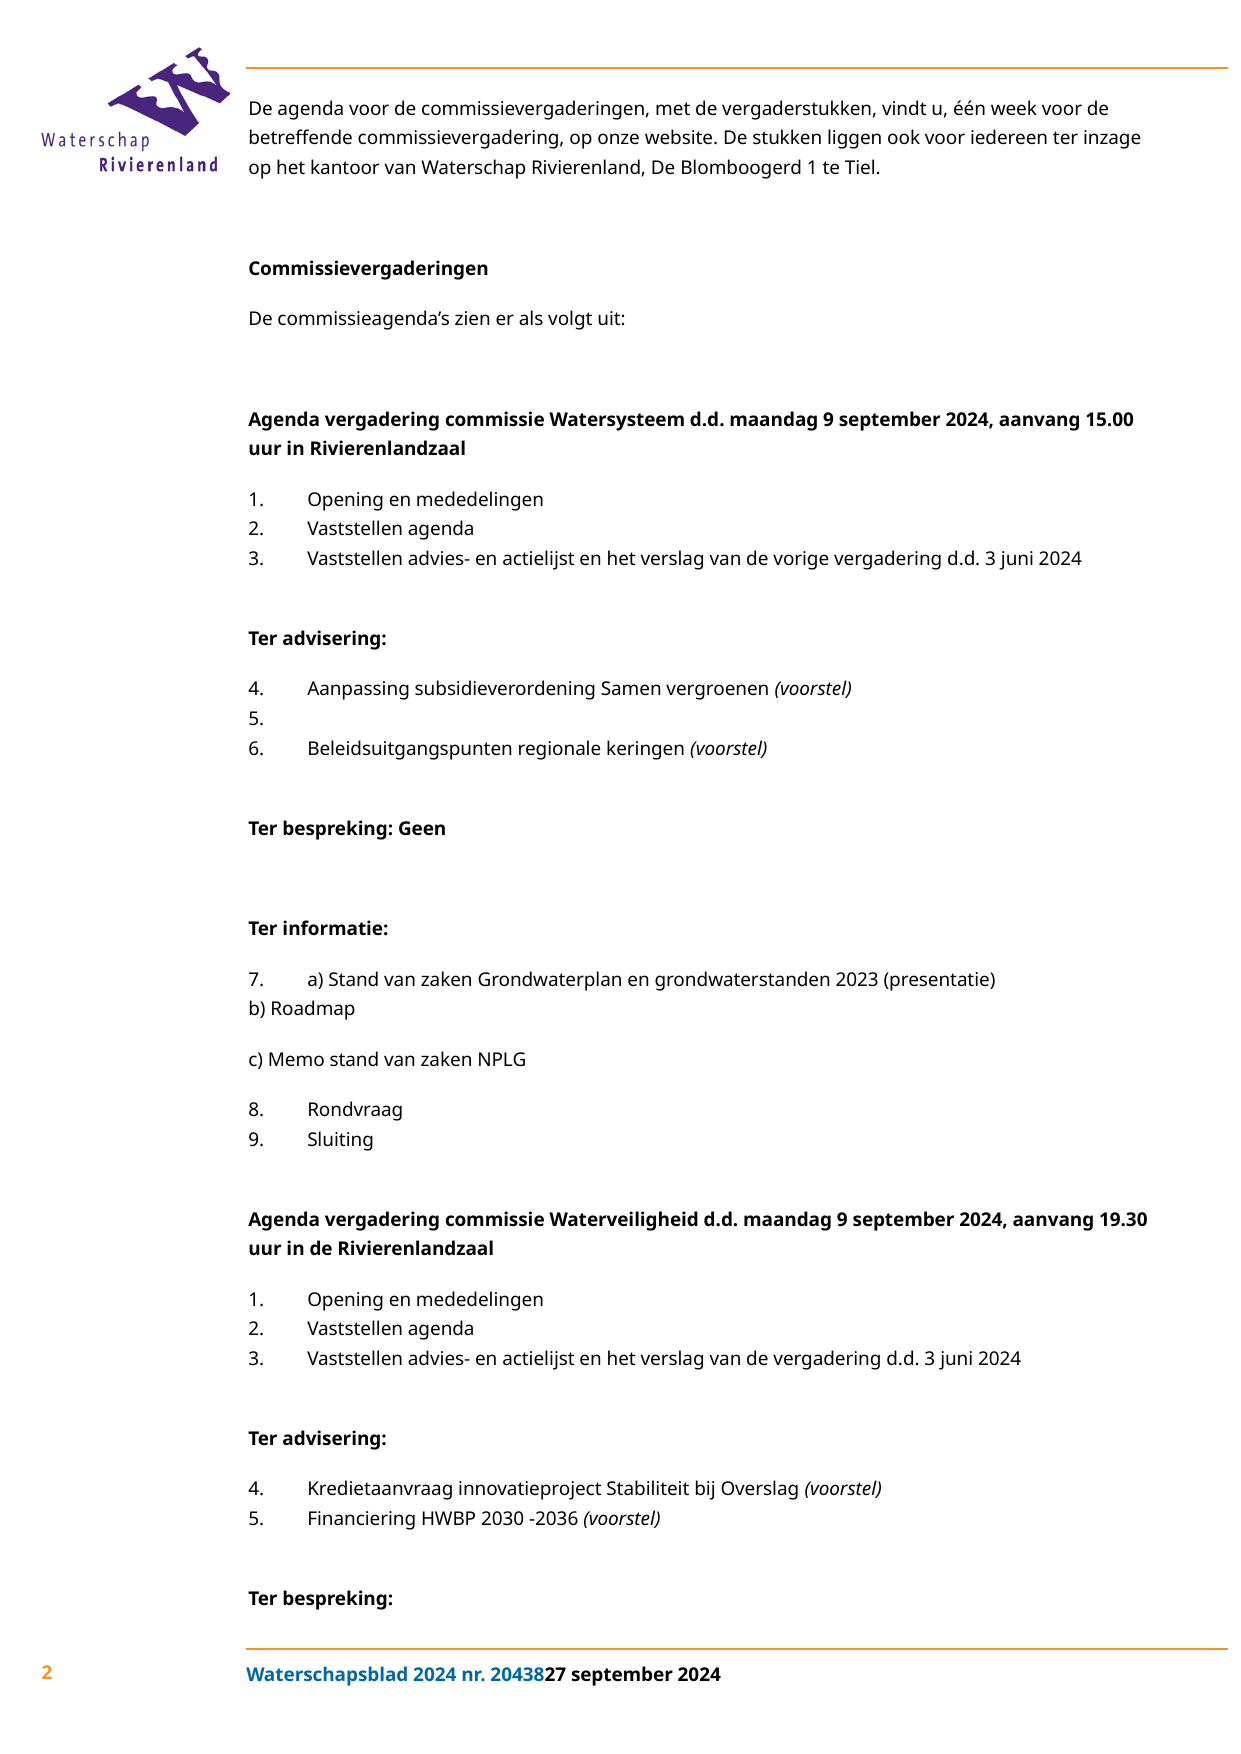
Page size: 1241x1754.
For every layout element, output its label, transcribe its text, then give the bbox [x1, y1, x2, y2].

text De commissieagenda’s zien er als volgt uit: [248, 305, 1152, 331]
list Beleidsuitgangspunten regionale keringen (voorstel) [248, 735, 1152, 761]
list Opening en mededelingen [248, 486, 1152, 512]
text b) Roadmap [248, 996, 1152, 1021]
text Agenda vergadering commissie Waterveiligheid d.d. maandag 9 september 2024, aanvang 19.30 uur in de Rivierenlandzaal [248, 1206, 1152, 1261]
text De agenda voor de commissievergaderingen, met de vergaderstukken, vindt u, één week voor de betreffende commissievergadering, op onze website. De stukken liggen ook voor iedereen ter inzage op het kantoor van Waterschap Rivierenland, De Blomboogerd 1 te Tiel. [248, 95, 1152, 180]
picture [41, 47, 231, 172]
text Ter bespreking: [248, 1585, 1152, 1611]
list Vaststellen advies- en actielijst en het verslag van de vergadering d.d. 3 juni 2024 [248, 1345, 1152, 1371]
list Kredietaanvraag innovatieproject Stabiliteit bij Overslag (voorstel) [248, 1476, 1152, 1501]
text Ter advisering: [248, 625, 1152, 651]
list Financiering HWBP 2030 -2036 (voorstel) [248, 1505, 1152, 1531]
text Ter advisering: [248, 1425, 1152, 1451]
text Agenda vergadering commissie Watersysteem d.d. maandag 9 september 2024, aanvang 15.00 uur in Rivierenlandzaal [248, 406, 1152, 461]
text Commissievergaderingen [248, 255, 1152, 281]
text Ter bespreking: Geen [248, 815, 1152, 841]
list Opening en mededelingen [248, 1286, 1152, 1312]
list Vaststellen agenda [248, 516, 1152, 541]
list Vaststellen advies- en actielijst en het verslag van de vorige vergadering d.d. 3 juni 2024 [248, 545, 1152, 571]
list a) Stand van zaken Grondwaterplan en grondwaterstanden 2023 (presentatie) [248, 966, 1152, 992]
text Ter informatie: [248, 916, 1152, 941]
text c) Memo stand van zaken NPLG [248, 1046, 1152, 1072]
list Vaststellen agenda [248, 1316, 1152, 1341]
list Sluiting [248, 1126, 1152, 1152]
list Aanpassing subsidieverordening Samen vergroenen (voorstel) [248, 676, 1152, 701]
list Rondvraag [248, 1096, 1152, 1122]
